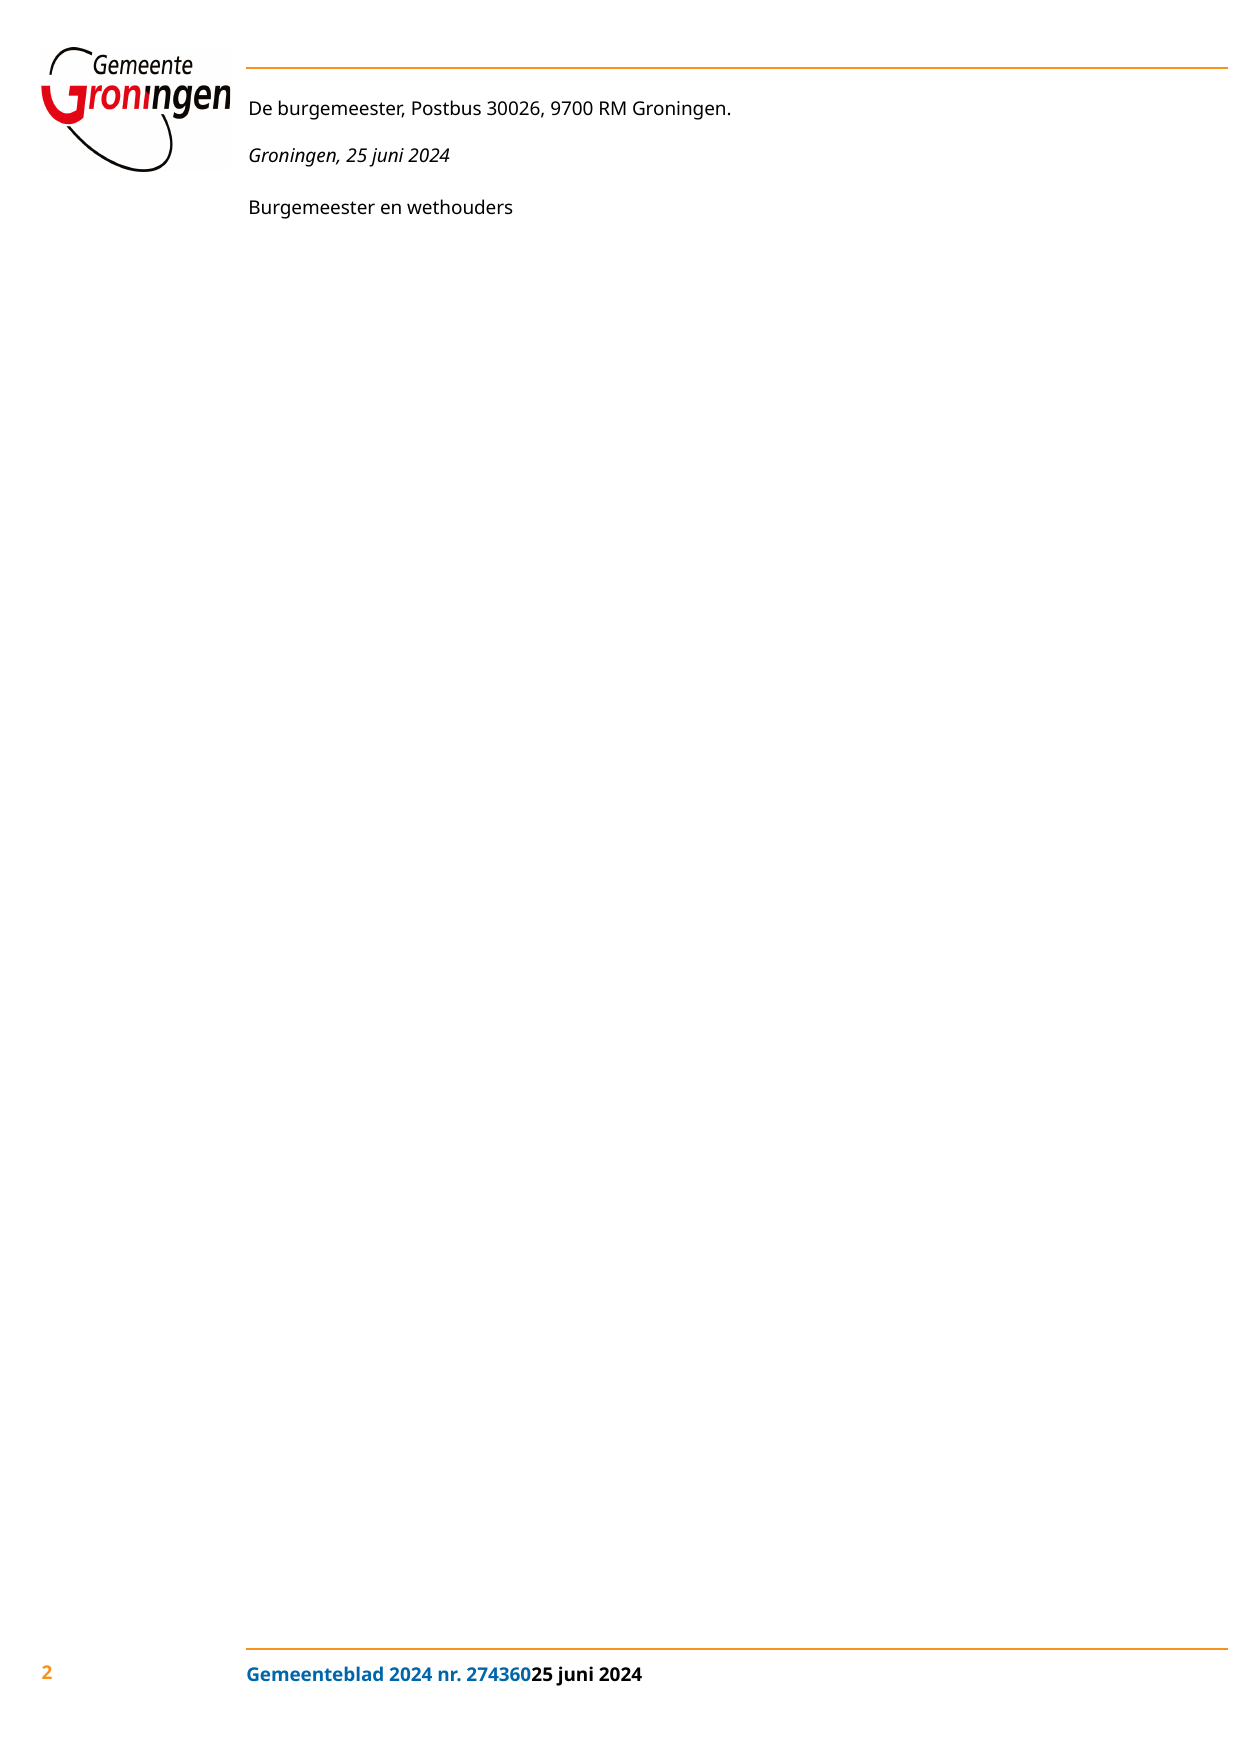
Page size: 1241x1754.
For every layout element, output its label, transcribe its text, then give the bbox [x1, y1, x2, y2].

text De burgemeester, Postbus 30026, 9700 RM Groningen. [248, 95, 1152, 121]
text Groningen, 25 juni 2024 [248, 143, 1152, 168]
picture [41, 47, 231, 172]
text Burgemeester en wethouders [248, 194, 1152, 220]
